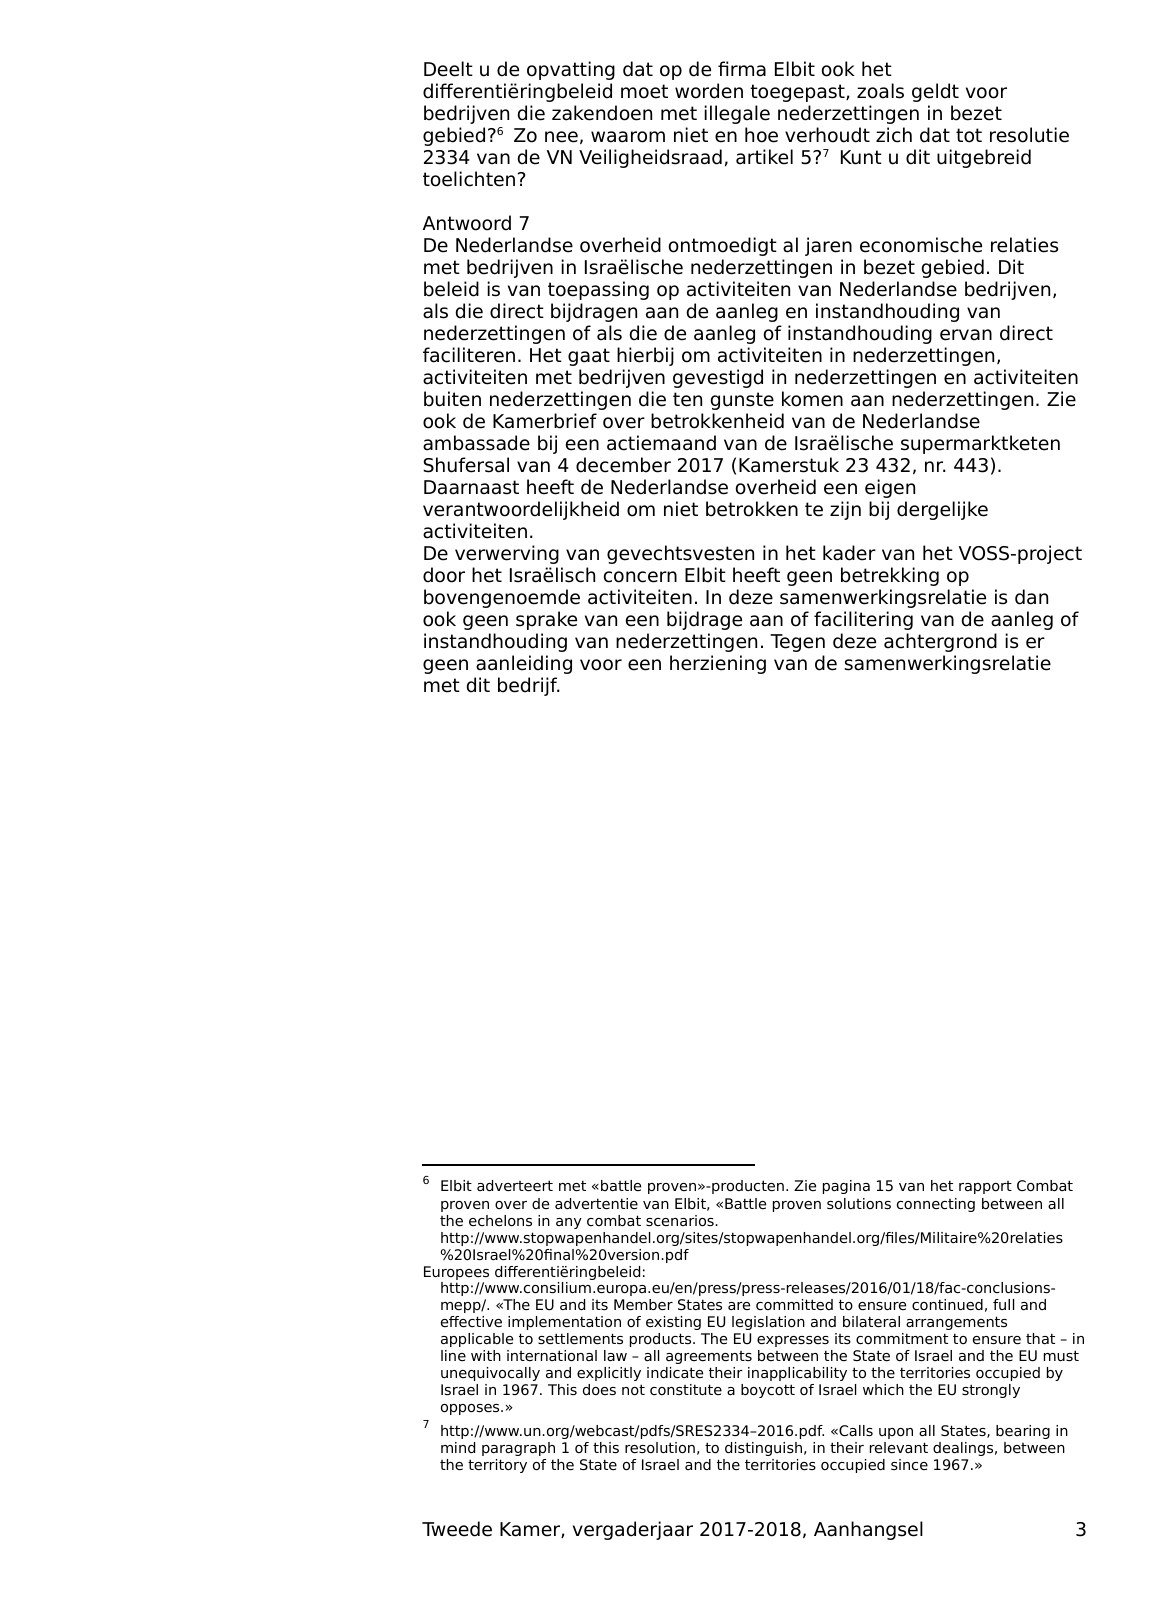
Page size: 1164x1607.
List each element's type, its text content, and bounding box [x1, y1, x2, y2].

text De verwerving van gevechtsvesten in het kader van het VOSS-project door het Israëlisch concern Elbit heeft geen betrekking op bovengenoemde activiteiten. In deze samenwerkingsrelatie is dan ook geen sprake van een bijdrage aan of facilitering van de aanleg of instandhouding van nederzettingen. Tegen deze achtergrond is er geen aanleiding voor een herziening van de samenwerkingsrelatie met dit bedrijf. [422, 543, 1087, 697]
text http://www.un.org/webcast/pdfs/SRES2334–2016.pdf. «Calls upon all States, bearing in mind paragraph 1 of this resolution, to distinguish, in their relevant dealings, between the territory of the State of Israel and the territories occupied since 1967.» [422, 1418, 1087, 1474]
text Deelt u de opvatting dat op de firma Elbit ook het differentiëringbeleid moet worden toegepast, zoals geldt voor bedrijven die zakendoen met illegale nederzettingen in bezet gebied? Zo nee, waarom niet en hoe verhoudt zich dat tot resolutie 2334 van de VN Veiligheidsraad, artikel 5? Kunt u dit uitgebreid toelichten? [422, 59, 1087, 191]
text Elbit adverteert met «battle proven»-producten. Zie pagina 15 van het rapport Combat proven over de advertentie van Elbit, «Battle proven solutions connecting between all the echelons in any combat scenarios. http://www.stopwapenhandel.org/sites/stopwapenhandel.org/files/Militaire%20relaties%20Israel%20final%20version.pdf [422, 1174, 1087, 1264]
text Europees differentiëringbeleid: http://www.consilium.europa.eu/en/press/press-releases/2016/01/18/fac-conclusions-mepp/. «The EU and its Member States are committed to ensure continued, full and effective implementation of existing EU legislation and bilateral arrangements applicable to settlements products. The EU expresses its commitment to ensure that – in line with international law – all agreements between the State of Israel and the EU must unequivocally and explicitly indicate their inapplicability to the territories occupied by Israel in 1967. This does not constitute a boycott of Israel which the EU strongly opposes.» [422, 1264, 1087, 1416]
text Antwoord 7 [422, 213, 1087, 235]
text De Nederlandse overheid ontmoedigt al jaren economische relaties met bedrijven in Israëlische nederzettingen in bezet gebied. Dit beleid is van toepassing op activiteiten van Nederlandse bedrijven, als die direct bijdragen aan de aanleg en instandhouding van nederzettingen of als die de aanleg of instandhouding ervan direct faciliteren. Het gaat hierbij om activiteiten in nederzettingen, activiteiten met bedrijven gevestigd in nederzettingen en activiteiten buiten nederzettingen die ten gunste komen aan nederzettingen. Zie ook de Kamerbrief over betrokkenheid van de Nederlandse ambassade bij een actiemaand van de Israëlische supermarktketen Shufersal van 4 december 2017 (Kamerstuk 23 432, nr. 443). Daarnaast heeft de Nederlandse overheid een eigen verantwoordelijkheid om niet betrokken te zijn bij dergelijke activiteiten. [422, 235, 1087, 543]
